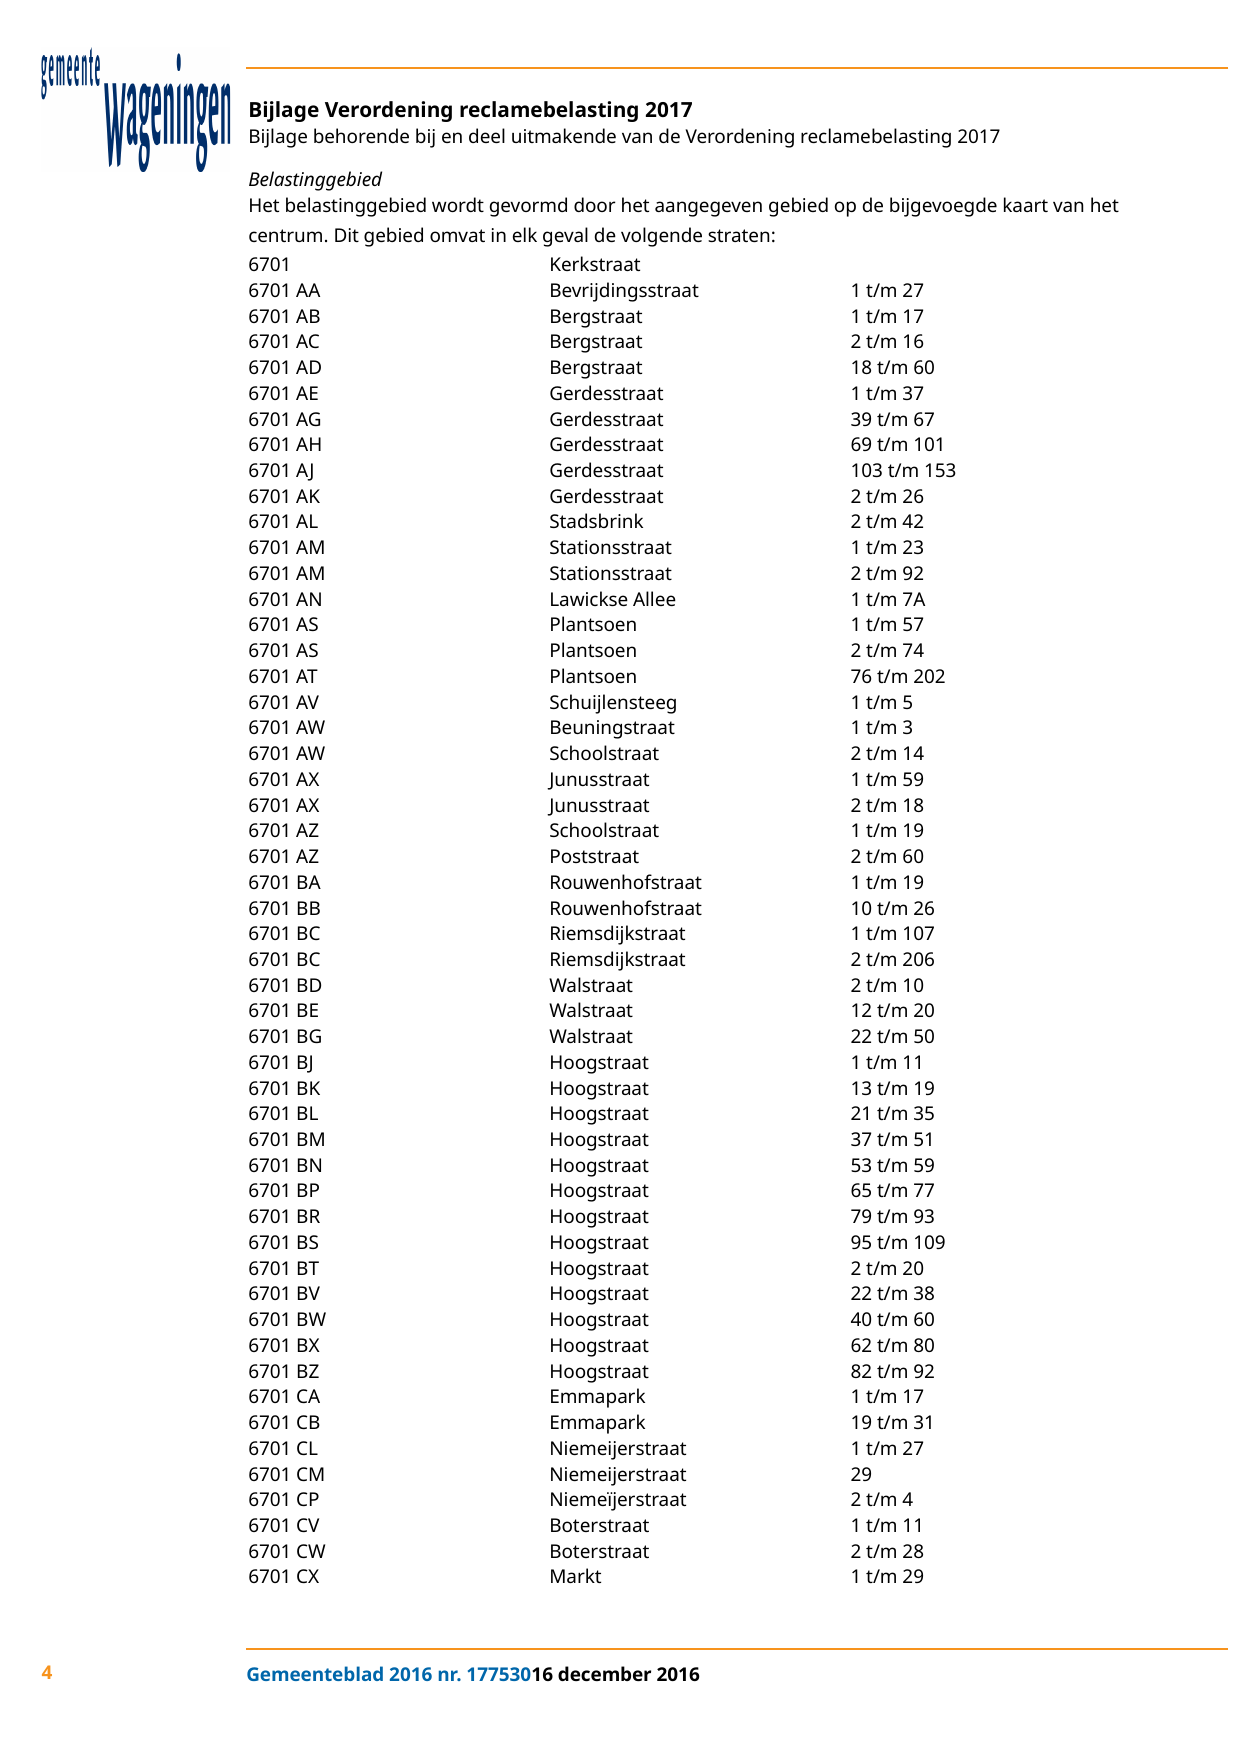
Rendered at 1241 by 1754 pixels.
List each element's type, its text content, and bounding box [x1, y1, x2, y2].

table_cell Hoogstraat [549, 1229, 850, 1255]
table_cell 6701 BR [248, 1204, 549, 1229]
table_cell Hoogstraat [549, 1152, 850, 1178]
table_cell 6701 CA [248, 1384, 549, 1409]
table_cell 6701 AD [248, 354, 549, 380]
table_cell 6701 BN [248, 1152, 549, 1178]
table_cell 19 t/m 31 [850, 1409, 1152, 1435]
table_cell 6701 CW [248, 1538, 549, 1564]
table_cell 6701 BK [248, 1075, 549, 1101]
table_cell 65 t/m 77 [850, 1178, 1152, 1203]
table_cell 1 t/m 11 [850, 1512, 1152, 1538]
table_cell Stationsstraat [549, 535, 850, 560]
table_cell 2 t/m 206 [850, 946, 1152, 972]
table_cell Lawickse Allee [549, 586, 850, 612]
table_cell Boterstraat [549, 1538, 850, 1564]
table_cell Emmapark [549, 1384, 850, 1409]
table_cell 6701 AJ [248, 457, 549, 483]
table_cell 1 t/m 5 [850, 689, 1152, 714]
table_cell 1 t/m 23 [850, 535, 1152, 560]
table_cell Hoogstraat [549, 1306, 850, 1332]
table_cell 6701 BD [248, 972, 549, 998]
table_cell Hoogstraat [549, 1281, 850, 1306]
table_cell 2 t/m 92 [850, 560, 1152, 586]
table_cell 103 t/m 153 [850, 457, 1152, 483]
table_cell Bergstraat [549, 329, 850, 354]
table_cell Plantsoen [549, 663, 850, 689]
table_cell Rouwenhofstraat [549, 869, 850, 895]
table_cell Gerdesstraat [549, 483, 850, 509]
table_cell 2 t/m 26 [850, 483, 1152, 509]
table_cell Hoogstraat [549, 1332, 850, 1358]
table_cell 6701 BC [248, 920, 549, 946]
table_cell Boterstraat [549, 1512, 850, 1538]
table_cell 2 t/m 42 [850, 509, 1152, 534]
table_cell Poststraat [549, 843, 850, 869]
picture [41, 47, 231, 172]
table_cell 6701 AA [248, 277, 549, 303]
table_cell 6701 AN [248, 586, 549, 612]
table_cell 6701 BS [248, 1229, 549, 1255]
table_cell Markt [549, 1564, 850, 1589]
table_cell 69 t/m 101 [850, 432, 1152, 457]
table_cell 6701 AB [248, 303, 549, 329]
table_cell 6701 AX [248, 766, 549, 792]
table_cell 6701 BP [248, 1178, 549, 1203]
table_cell 12 t/m 20 [850, 998, 1152, 1023]
table_cell 95 t/m 109 [850, 1229, 1152, 1255]
table_cell 6701 AG [248, 406, 549, 432]
table_cell Hoogstraat [549, 1255, 850, 1281]
table_cell Walstraat [549, 998, 850, 1023]
table_cell 6701 AK [248, 483, 549, 509]
table_cell 6701 BC [248, 946, 549, 972]
table_cell 1 t/m 17 [850, 1384, 1152, 1409]
table_cell Rouwenhofstraat [549, 895, 850, 920]
table_cell 1 t/m 19 [850, 869, 1152, 895]
table_cell Walstraat [549, 972, 850, 998]
table_cell 6701 AT [248, 663, 549, 689]
table_cell Hoogstraat [549, 1075, 850, 1101]
table_cell 76 t/m 202 [850, 663, 1152, 689]
table_cell 6701 BT [248, 1255, 549, 1281]
table_cell 21 t/m 35 [850, 1101, 1152, 1126]
table_cell Riemsdijkstraat [549, 946, 850, 972]
table_cell Hoogstraat [549, 1358, 850, 1383]
text Bijlage behorende bij en deel uitmakende van de Verordening reclamebelasting 2017 [248, 123, 1152, 149]
table_cell 6701 BL [248, 1101, 549, 1126]
table_header [850, 251, 1152, 277]
table_cell 6701 AM [248, 560, 549, 586]
table_cell Gerdesstraat [549, 380, 850, 406]
table_cell 1 t/m 29 [850, 1564, 1152, 1589]
table_cell Gerdesstraat [549, 406, 850, 432]
table_cell 1 t/m 7A [850, 586, 1152, 612]
table_cell 1 t/m 107 [850, 920, 1152, 946]
table_cell 6701 BW [248, 1306, 549, 1332]
table_cell 6701 AH [248, 432, 549, 457]
table_cell 6701 CP [248, 1486, 549, 1512]
table_cell 2 t/m 60 [850, 843, 1152, 869]
text Het belastinggebied wordt gevormd door het aangegeven gebied op de bijgevoegde kaart van het centrum. Dit gebied omvat in elk geval de volgende straten: [248, 192, 1152, 247]
text Belastinggebied [248, 166, 1152, 192]
table_cell 6701 AV [248, 689, 549, 714]
table_cell 6701 AS [248, 638, 549, 663]
table_cell 39 t/m 67 [850, 406, 1152, 432]
table_cell 37 t/m 51 [850, 1126, 1152, 1152]
table_cell 10 t/m 26 [850, 895, 1152, 920]
table_cell Gerdesstraat [549, 432, 850, 457]
table_cell 6701 BB [248, 895, 549, 920]
table_cell 6701 AM [248, 535, 549, 560]
table_cell 40 t/m 60 [850, 1306, 1152, 1332]
table_cell 62 t/m 80 [850, 1332, 1152, 1358]
table_cell Hoogstraat [549, 1126, 850, 1152]
table_cell 6701 BV [248, 1281, 549, 1306]
table_cell 22 t/m 38 [850, 1281, 1152, 1306]
table_cell 18 t/m 60 [850, 354, 1152, 380]
table_cell 2 t/m 16 [850, 329, 1152, 354]
table_cell 2 t/m 14 [850, 740, 1152, 766]
table_cell Stadsbrink [549, 509, 850, 534]
table_cell 6701 CX [248, 1564, 549, 1589]
table_cell Riemsdijkstraat [549, 920, 850, 946]
table_cell Bevrijdingsstraat [549, 277, 850, 303]
text Bijlage Verordening reclamebelasting 2017 [248, 95, 1152, 123]
table_cell Schoolstraat [549, 818, 850, 843]
table_cell 6701 AC [248, 329, 549, 354]
table_cell 1 t/m 3 [850, 715, 1152, 740]
table_cell Bergstraat [549, 354, 850, 380]
table_header Kerkstraat [549, 251, 850, 277]
table_cell 2 t/m 28 [850, 1538, 1152, 1564]
table_cell 6701 AZ [248, 818, 549, 843]
table_cell 6701 CL [248, 1435, 549, 1461]
table_cell 6701 AW [248, 740, 549, 766]
table_cell 6701 BJ [248, 1049, 549, 1075]
table_cell 1 t/m 27 [850, 277, 1152, 303]
table_cell 2 t/m 10 [850, 972, 1152, 998]
table_cell 6701 CB [248, 1409, 549, 1435]
table_cell Plantsoen [549, 638, 850, 663]
table_cell 1 t/m 57 [850, 612, 1152, 637]
table_cell Plantsoen [549, 612, 850, 637]
table_cell Niemeijerstraat [549, 1435, 850, 1461]
table_cell Schuijlensteeg [549, 689, 850, 714]
table_cell 6701 BZ [248, 1358, 549, 1383]
table_cell Hoogstraat [549, 1101, 850, 1126]
table_cell 1 t/m 17 [850, 303, 1152, 329]
table_cell 1 t/m 37 [850, 380, 1152, 406]
table_cell 6701 BM [248, 1126, 549, 1152]
table_cell 2 t/m 74 [850, 638, 1152, 663]
table_cell 82 t/m 92 [850, 1358, 1152, 1383]
table_cell Beuningstraat [549, 715, 850, 740]
table_cell 6701 BX [248, 1332, 549, 1358]
table_cell 1 t/m 59 [850, 766, 1152, 792]
table_cell 2 t/m 4 [850, 1486, 1152, 1512]
table_cell Niemeïjerstraat [549, 1486, 850, 1512]
table_cell 6701 CM [248, 1461, 549, 1486]
table_cell 6701 CV [248, 1512, 549, 1538]
table_cell 6701 AL [248, 509, 549, 534]
table_cell 6701 AZ [248, 843, 549, 869]
table_cell 2 t/m 20 [850, 1255, 1152, 1281]
table_cell 29 [850, 1461, 1152, 1486]
table_cell 53 t/m 59 [850, 1152, 1152, 1178]
table_cell 6701 AE [248, 380, 549, 406]
table_cell 1 t/m 27 [850, 1435, 1152, 1461]
table_cell 22 t/m 50 [850, 1023, 1152, 1049]
table_cell 6701 BA [248, 869, 549, 895]
table_cell Bergstraat [549, 303, 850, 329]
table_cell 6701 AX [248, 792, 549, 817]
table_cell Gerdesstraat [549, 457, 850, 483]
table_cell Junusstraat [549, 766, 850, 792]
table_cell Niemeijerstraat [549, 1461, 850, 1486]
table_cell Hoogstraat [549, 1049, 850, 1075]
table_cell Schoolstraat [549, 740, 850, 766]
table_cell 2 t/m 18 [850, 792, 1152, 817]
table_cell Hoogstraat [549, 1178, 850, 1203]
table_cell 1 t/m 19 [850, 818, 1152, 843]
table_cell Walstraat [549, 1023, 850, 1049]
table_cell 6701 AW [248, 715, 549, 740]
table_cell Stationsstraat [549, 560, 850, 586]
table_cell 6701 AS [248, 612, 549, 637]
table_cell 13 t/m 19 [850, 1075, 1152, 1101]
table_cell 6701 BE [248, 998, 549, 1023]
table_cell Emmapark [549, 1409, 850, 1435]
table_header 6701 [248, 251, 549, 277]
table_cell Junusstraat [549, 792, 850, 817]
table_cell Hoogstraat [549, 1204, 850, 1229]
table_cell 79 t/m 93 [850, 1204, 1152, 1229]
table_cell 1 t/m 11 [850, 1049, 1152, 1075]
table_cell 6701 BG [248, 1023, 549, 1049]
